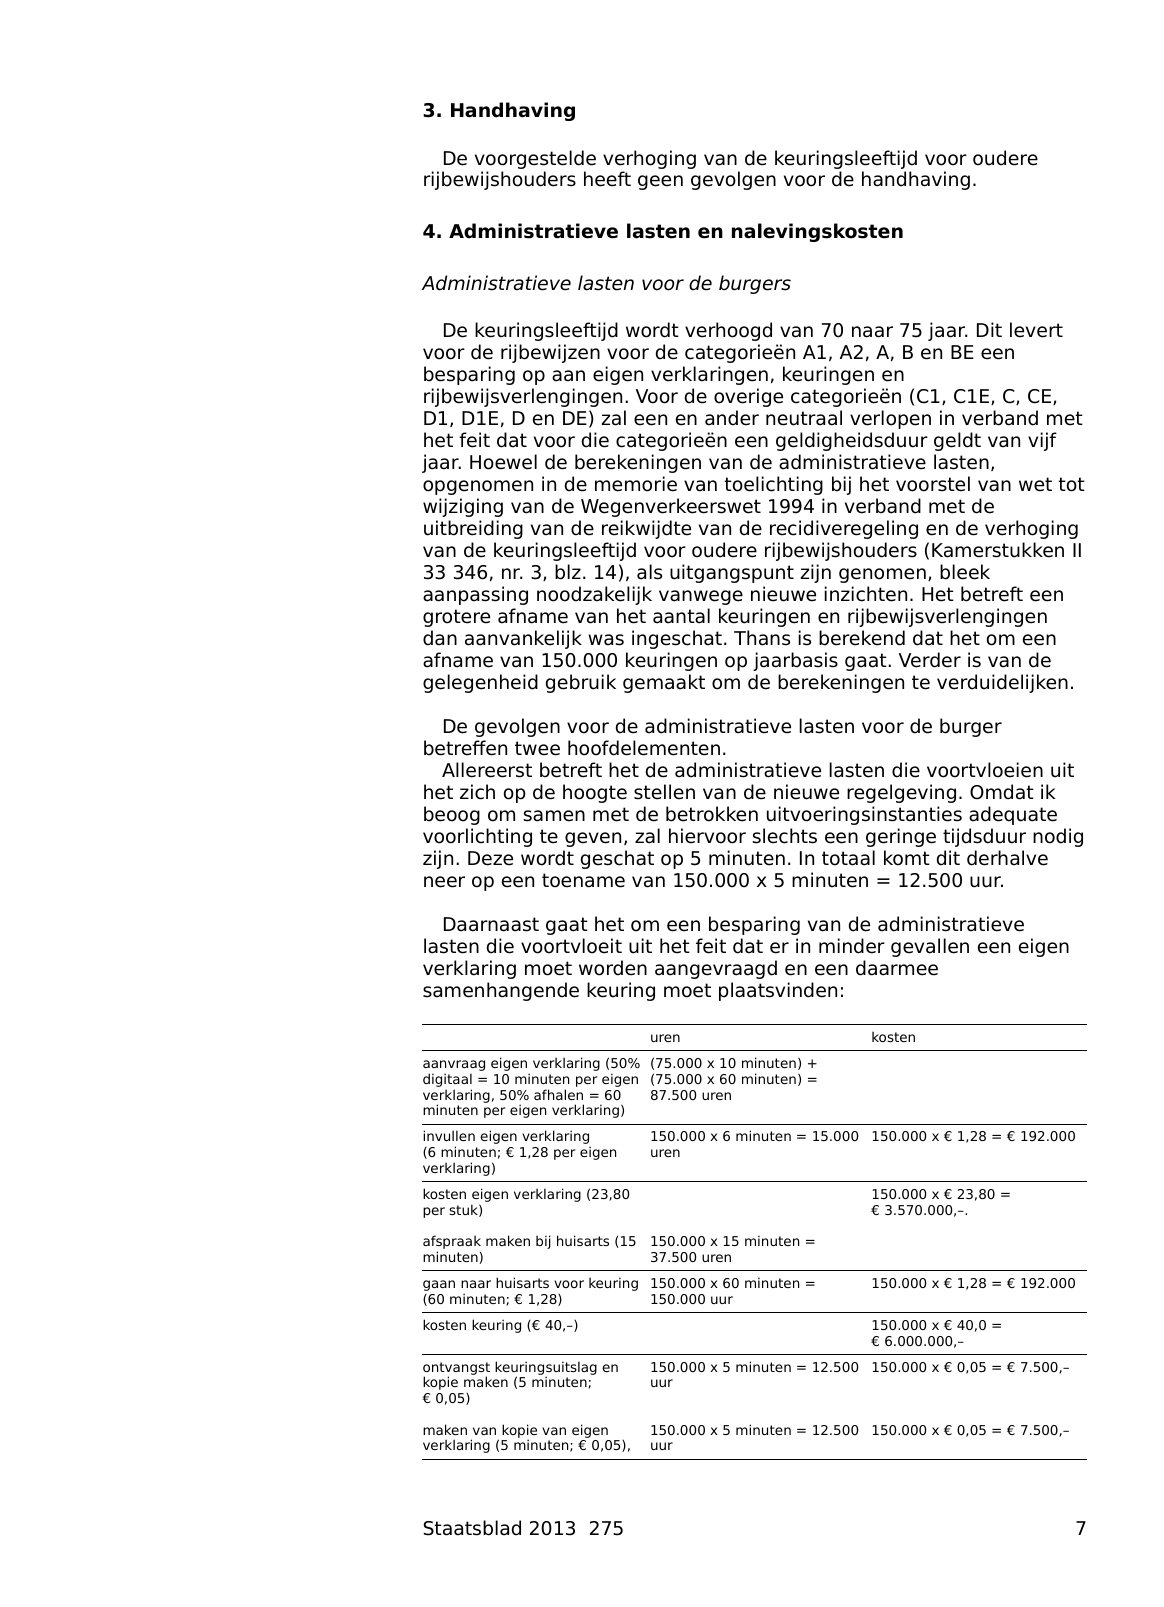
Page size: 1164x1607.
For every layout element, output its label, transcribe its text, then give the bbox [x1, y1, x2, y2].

table_cell kosten eigen verklaring (23,80 per stuk) [422, 1182, 644, 1218]
table_cell afspraak maken bij huisarts (15 minuten) [422, 1234, 644, 1270]
table_cell [644, 1182, 865, 1218]
table_cell aanvraag eigen verklaring (50% digitaal = 10 minuten per eigen verklaring, 50% afhalen = 60 minuten per eigen verklaring) [422, 1051, 644, 1123]
table_header kosten [865, 1025, 1087, 1050]
table_cell [865, 1234, 1087, 1270]
table_cell kosten keuring (€ 40,–) [422, 1313, 644, 1354]
text De gevolgen voor de administratieve lasten voor de burger betreffen twee hoofdelementen. [422, 716, 1087, 760]
table_cell (75.000 x 10 minuten) + (75.000 x 60 minuten) = 87.500 uren [644, 1051, 865, 1123]
text De voorgestelde verhoging van de keuringsleeftijd voor oudere rijbewijshouders heeft geen gevolgen voor de handhaving. [422, 147, 1087, 191]
table_cell [644, 1313, 865, 1354]
table_cell [644, 1407, 865, 1422]
table_header [422, 1025, 644, 1050]
table_cell [422, 1407, 644, 1422]
table_cell gaan naar huisarts voor keuring (60 minuten; € 1,28) [422, 1271, 644, 1312]
table_cell invullen eigen verklaring (6 minuten; € 1,28 per eigen verklaring) [422, 1125, 644, 1181]
table_header uren [644, 1025, 865, 1050]
table_cell 150.000 x € 0,05 = € 7.500,– [865, 1423, 1087, 1459]
text Allereerst betreft het de administratieve lasten die voortvloeien uit het zich op de hoogte stellen van de nieuwe regelgeving. Omdat ik beoog om samen met de betrokken uitvoeringsinstanties adequate voorlichting te geven, zal hiervoor slechts een geringe tijdsduur nodig zijn. Deze wordt geschat op 5 minuten. In totaal komt dit derhalve neer op een toename van 150.000 x 5 minuten = 12.500 uur. [422, 760, 1087, 892]
table_cell [865, 1407, 1087, 1422]
table_cell ontvangst keuringsuitslag en kopie maken (5 minuten; € 0,05) [422, 1355, 644, 1407]
table_cell [865, 1051, 1087, 1123]
table_cell 150.000 x € 0,05 = € 7.500,– [865, 1355, 1087, 1407]
table_cell 150.000 x 6 minuten = 15.000 uren [644, 1125, 865, 1181]
table_cell maken van kopie van eigen verklaring (5 minuten; € 0,05), [422, 1423, 644, 1459]
table_cell 150.000 x 15 minuten = 37.500 uren [644, 1234, 865, 1270]
table_cell [422, 1218, 644, 1234]
table_cell 150.000 x € 1,28 = € 192.000 [865, 1271, 1087, 1312]
subtitle Administratieve lasten voor de burgers [422, 273, 1087, 295]
table_cell [644, 1218, 865, 1234]
table_cell 150.000 x 5 minuten = 12.500 uur [644, 1355, 865, 1407]
text Daarnaast gaat het om een besparing van de administratieve lasten die voortvloeit uit het feit dat er in minder gevallen een eigen verklaring moet worden aangevraagd en een daarmee samenhangende keuring moet plaatsvinden: [422, 914, 1087, 1002]
table_cell 150.000 x € 23,80 = € 3.570.000,–. [865, 1182, 1087, 1218]
text De keuringsleeftijd wordt verhoogd van 70 naar 75 jaar. Dit levert voor de rijbewijzen voor de categorieën A1, A2, A, B en BE een besparing op aan eigen verklaringen, keuringen en rijbewijsverlengingen. Voor de overige categorieën (C1, C1E, C, CE, D1, D1E, D en DE) zal een en ander neutraal verlopen in verband met het feit dat voor die categorieën een geldigheidsduur geldt van vijf jaar. Hoewel de berekeningen van de administratieve lasten, opgenomen in de memorie van toelichting bij het voorstel van wet tot wijziging van de Wegenverkeerswet 1994 in verband met de uitbreiding van de reikwijdte van de recidiveregeling en de verhoging van de keuringsleeftijd voor oudere rijbewijshouders (Kamerstukken II 33 346, nr. 3, blz. 14), als uitgangspunt zijn genomen, bleek aanpassing noodzakelijk vanwege nieuwe inzichten. Het betreft een grotere afname van het aantal keuringen en rijbewijsverlengingen dan aanvankelijk was ingeschat. Thans is berekend dat het om een afname van 150.000 keuringen op jaarbasis gaat. Verder is van de gelegenheid gebruik gemaakt om de berekeningen te verduidelijken. [422, 320, 1087, 694]
table_cell 150.000 x 5 minuten = 12.500 uur [644, 1423, 865, 1459]
table_cell 150.000 x € 1,28 = € 192.000 [865, 1125, 1087, 1181]
subtitle 3. Handhaving [422, 100, 1087, 122]
table_cell 150.000 x 60 minuten = 150.000 uur [644, 1271, 865, 1312]
table_cell [865, 1218, 1087, 1234]
table_cell 150.000 x € 40,0 = € 6.000.000,– [865, 1313, 1087, 1354]
subtitle 4. Administratieve lasten en nalevingskosten [422, 221, 1087, 243]
